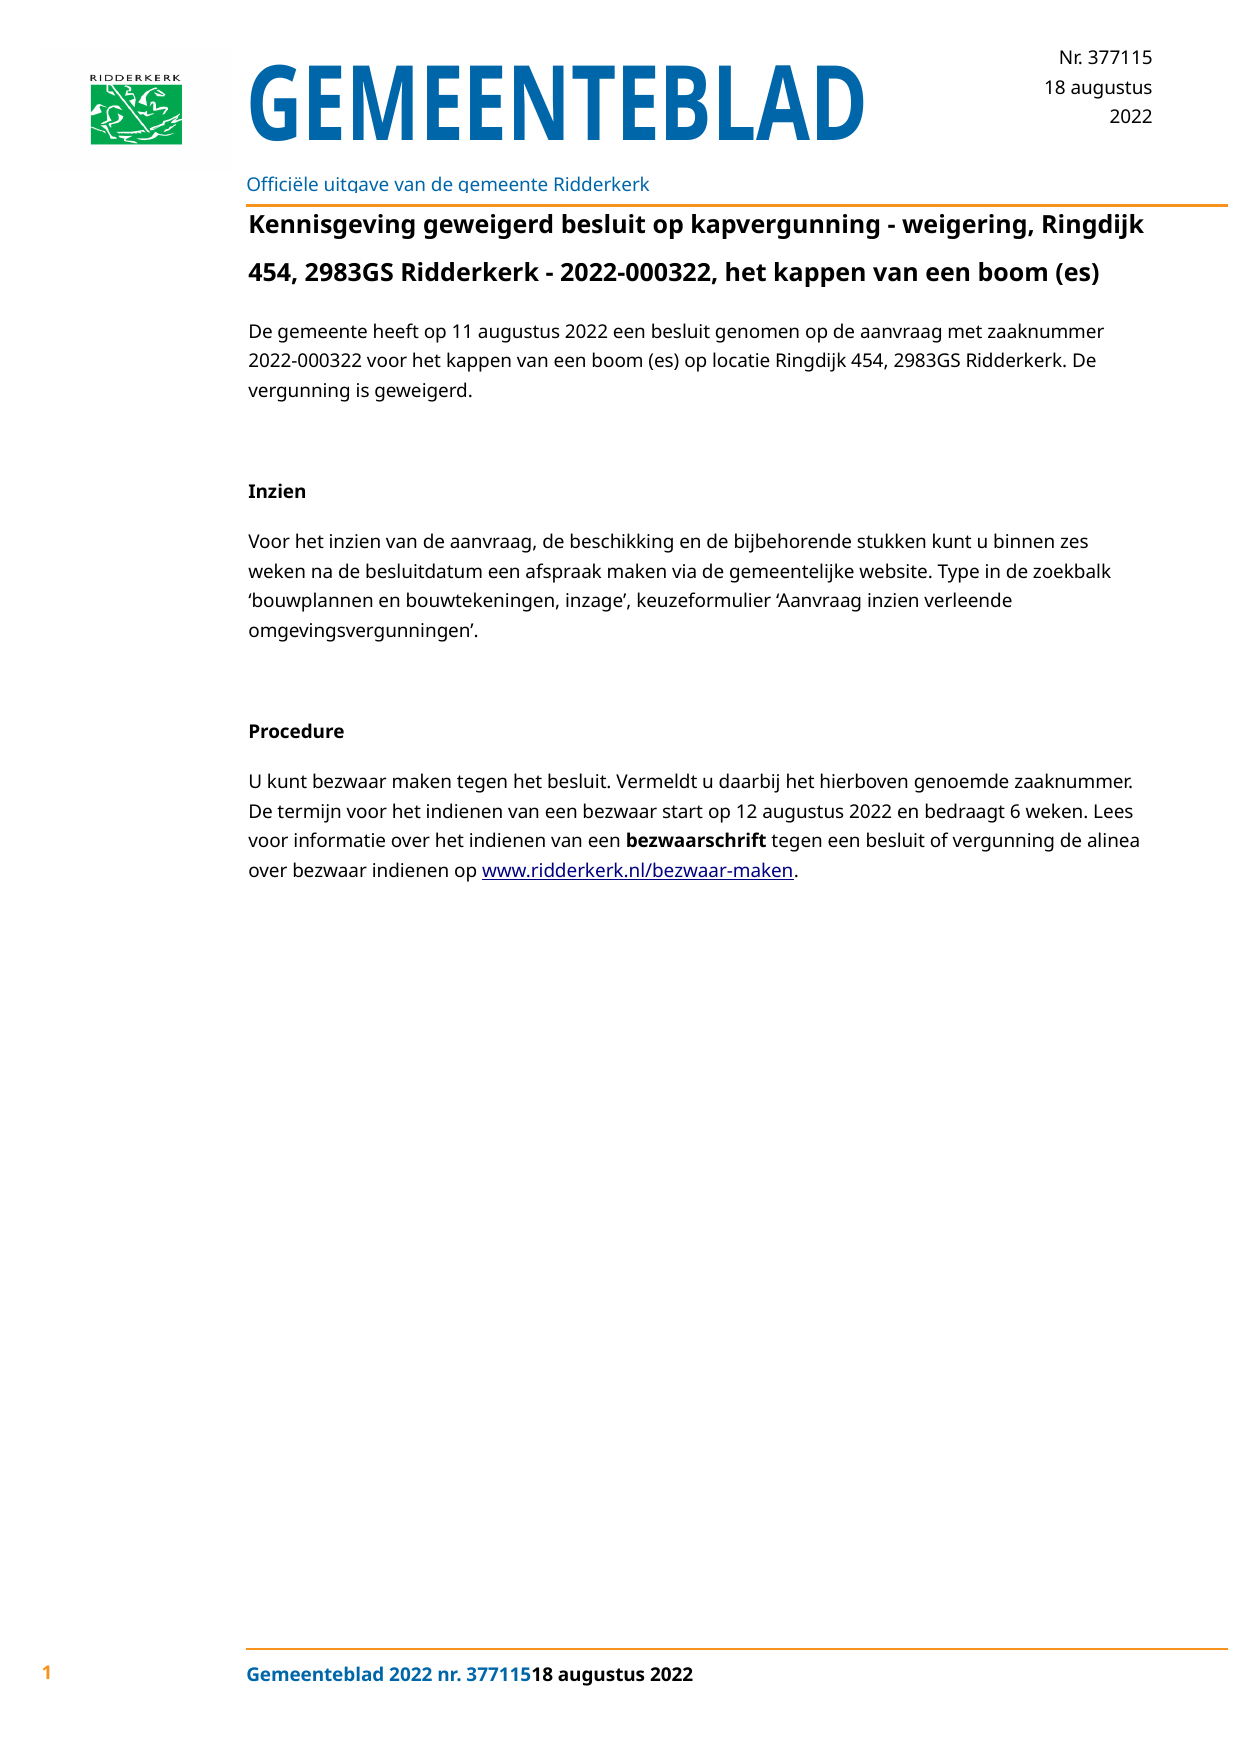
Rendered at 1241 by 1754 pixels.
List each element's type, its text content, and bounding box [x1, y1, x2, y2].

text Inzien [248, 478, 1152, 504]
text U kunt bezwaar maken tegen het besluit. Vermeldt u daarbij het hierboven genoemde zaaknummer. De termijn voor het indienen van een bezwaar start op 12 augustus 2022 en bedraagt 6 weken. Lees voor informatie over het indienen van een bezwaarschrift tegen een besluit of vergunning de alinea over bezwaar indienen op www.ridderkerk.nl/bezwaar-maken. [248, 768, 1152, 883]
text Voor het inzien van de aanvraag, de beschikking en de bijbehorende stukken kunt u binnen zes weken na de besluitdatum een afspraak maken via de gemeentelijke website. Type in de zoekbalk ‘bouwplannen en bouwtekeningen, inzage’, keuzeformulier ‘Aanvraag inzien verleende omgevingsvergunningen’. [248, 528, 1152, 643]
text Kennisgeving geweigerd besluit op kapvergunning - weigering, Ringdijk 454, 2983GS Ridderkerk - 2022-000322, het kappen van een boom (es) [248, 207, 1152, 288]
picture [41, 47, 231, 172]
text Procedure [248, 718, 1152, 744]
text De gemeente heeft op 11 augustus 2022 een besluit genomen op de aanvraag met zaaknummer 2022-000322 voor het kappen van een boom (es) op locatie Ringdijk 454, 2983GS Ridderkerk. De vergunning is geweigerd. [248, 318, 1152, 403]
